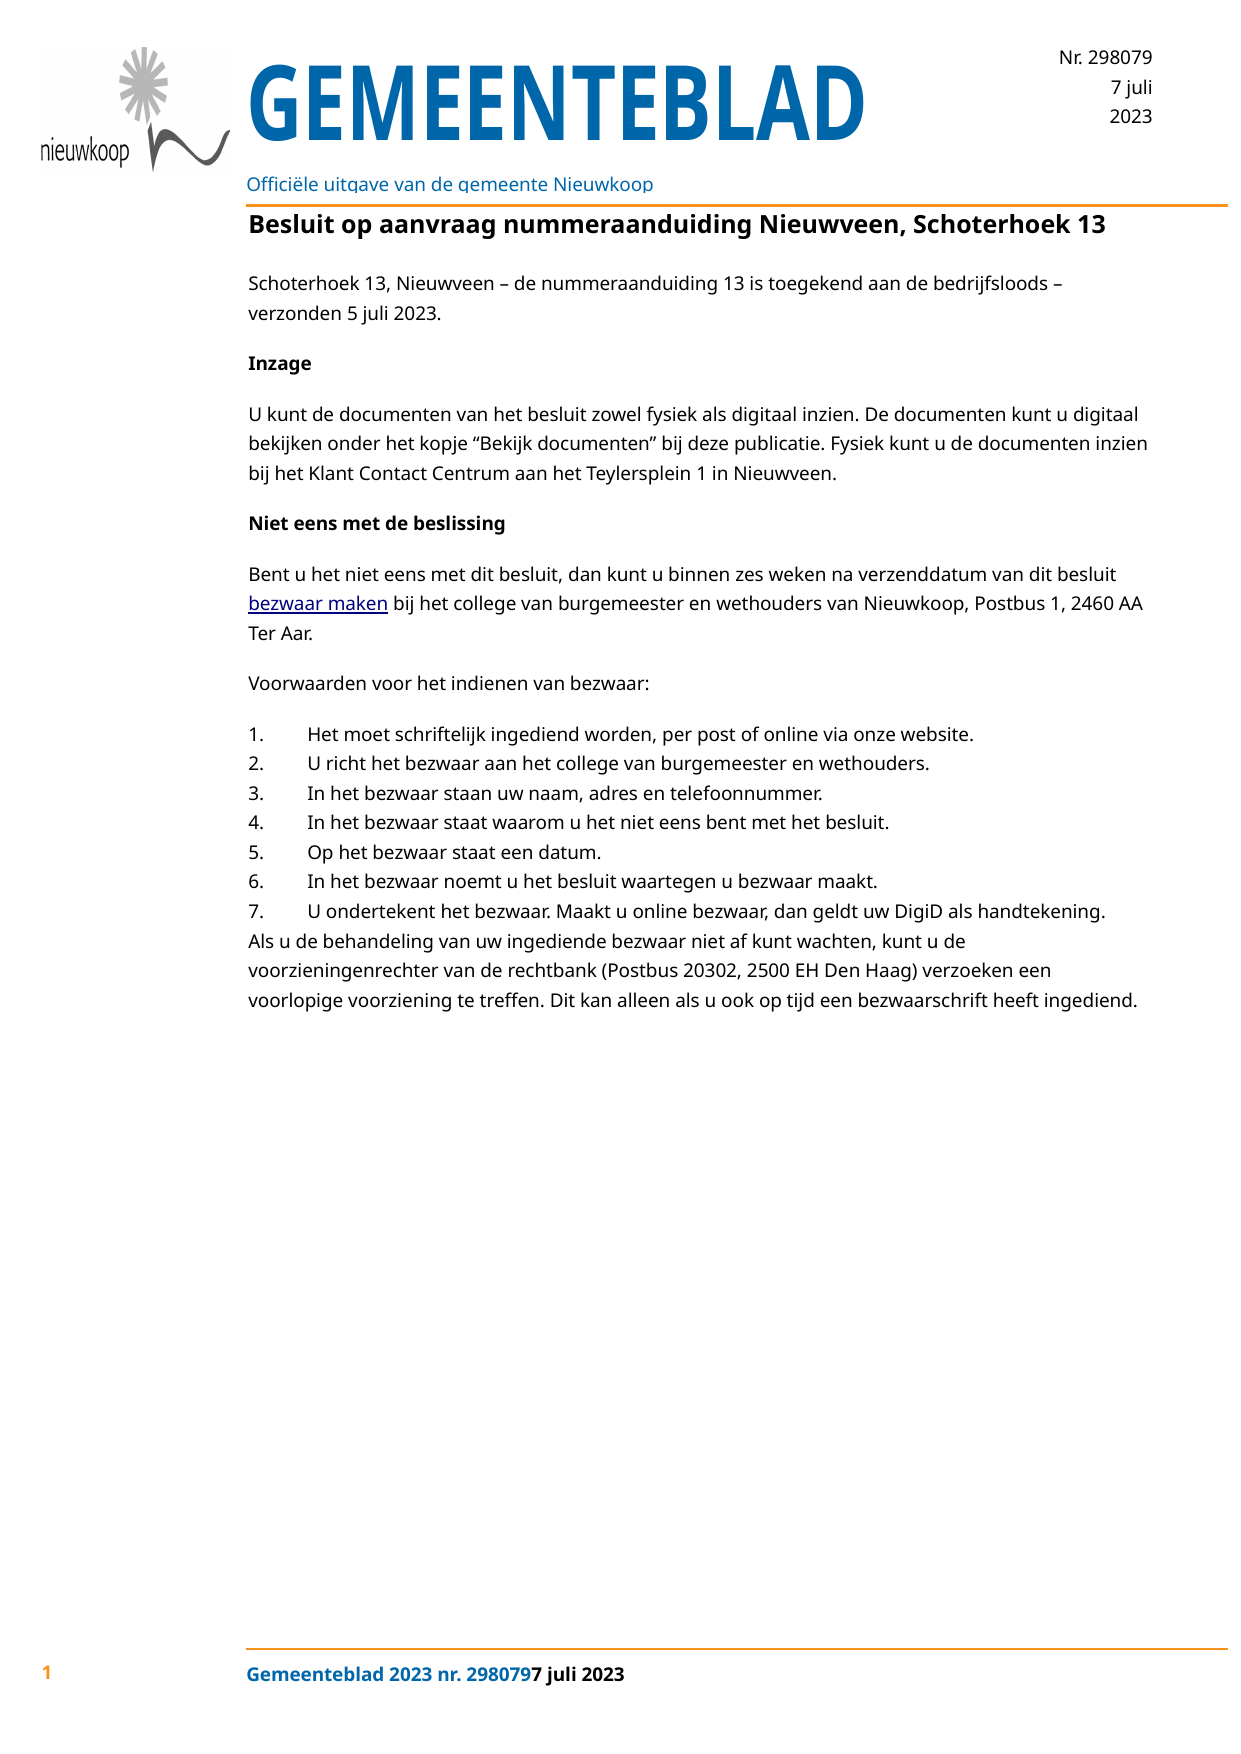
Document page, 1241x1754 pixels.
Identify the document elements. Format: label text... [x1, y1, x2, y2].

text U kunt de documenten van het besluit zowel fysiek als digitaal inzien. De documenten kunt u digitaal bekijken onder het kopje “Bekijk documenten” bij deze publicatie. Fysiek kunt u de documenten inzien bij het Klant Contact Centrum aan het Teylersplein 1 in Nieuwveen. [248, 401, 1152, 486]
list In het bezwaar staat waarom u het niet eens bent met het besluit. [248, 809, 1152, 835]
text Voorwaarden voor het indienen van bezwaar: [248, 670, 1152, 696]
picture [41, 47, 231, 172]
text Schoterhoek 13, Nieuwveen – de nummeraanduiding 13 is toegekend aan de bedrijfsloods – verzonden 5 juli 2023. [248, 270, 1152, 326]
list Het moet schriftelijk ingediend worden, per post of online via onze website. [248, 721, 1152, 746]
list U ondertekent het bezwaar. Maakt u online bezwaar, dan geldt uw DigiD als handtekening. [248, 898, 1152, 924]
list In het bezwaar staan uw naam, adres en telefoonnummer. [248, 780, 1152, 806]
text Inzage [248, 350, 1152, 376]
list U richt het bezwaar aan het college van burgemeester en wethouders. [248, 750, 1152, 776]
text Bent u het niet eens met dit besluit, dan kunt u binnen zes weken na verzenddatum van dit besluit bezwaar maken bij het college van burgemeester en wethouders van Nieuwkoop, Postbus 1, 2460 AA Ter Aar. [248, 561, 1152, 646]
list Op het bezwaar staat een datum. [248, 839, 1152, 865]
list In het bezwaar noemt u het besluit waartegen u bezwaar maakt. [248, 869, 1152, 894]
text Niet eens met de beslissing [248, 510, 1152, 536]
text Als u de behandeling van uw ingediende bezwaar niet af kunt wachten, kunt u de voorzieningenrechter van de rechtbank (Postbus 20302, 2500 EH Den Haag) verzoeken een voorlopige voorziening te treffen. Dit kan alleen als u ook op tijd een bezwaarschrift heeft ingediend. [248, 928, 1152, 1013]
text Besluit op aanvraag nummeraanduiding Nieuwveen, Schoterhoek 13 [248, 207, 1152, 241]
